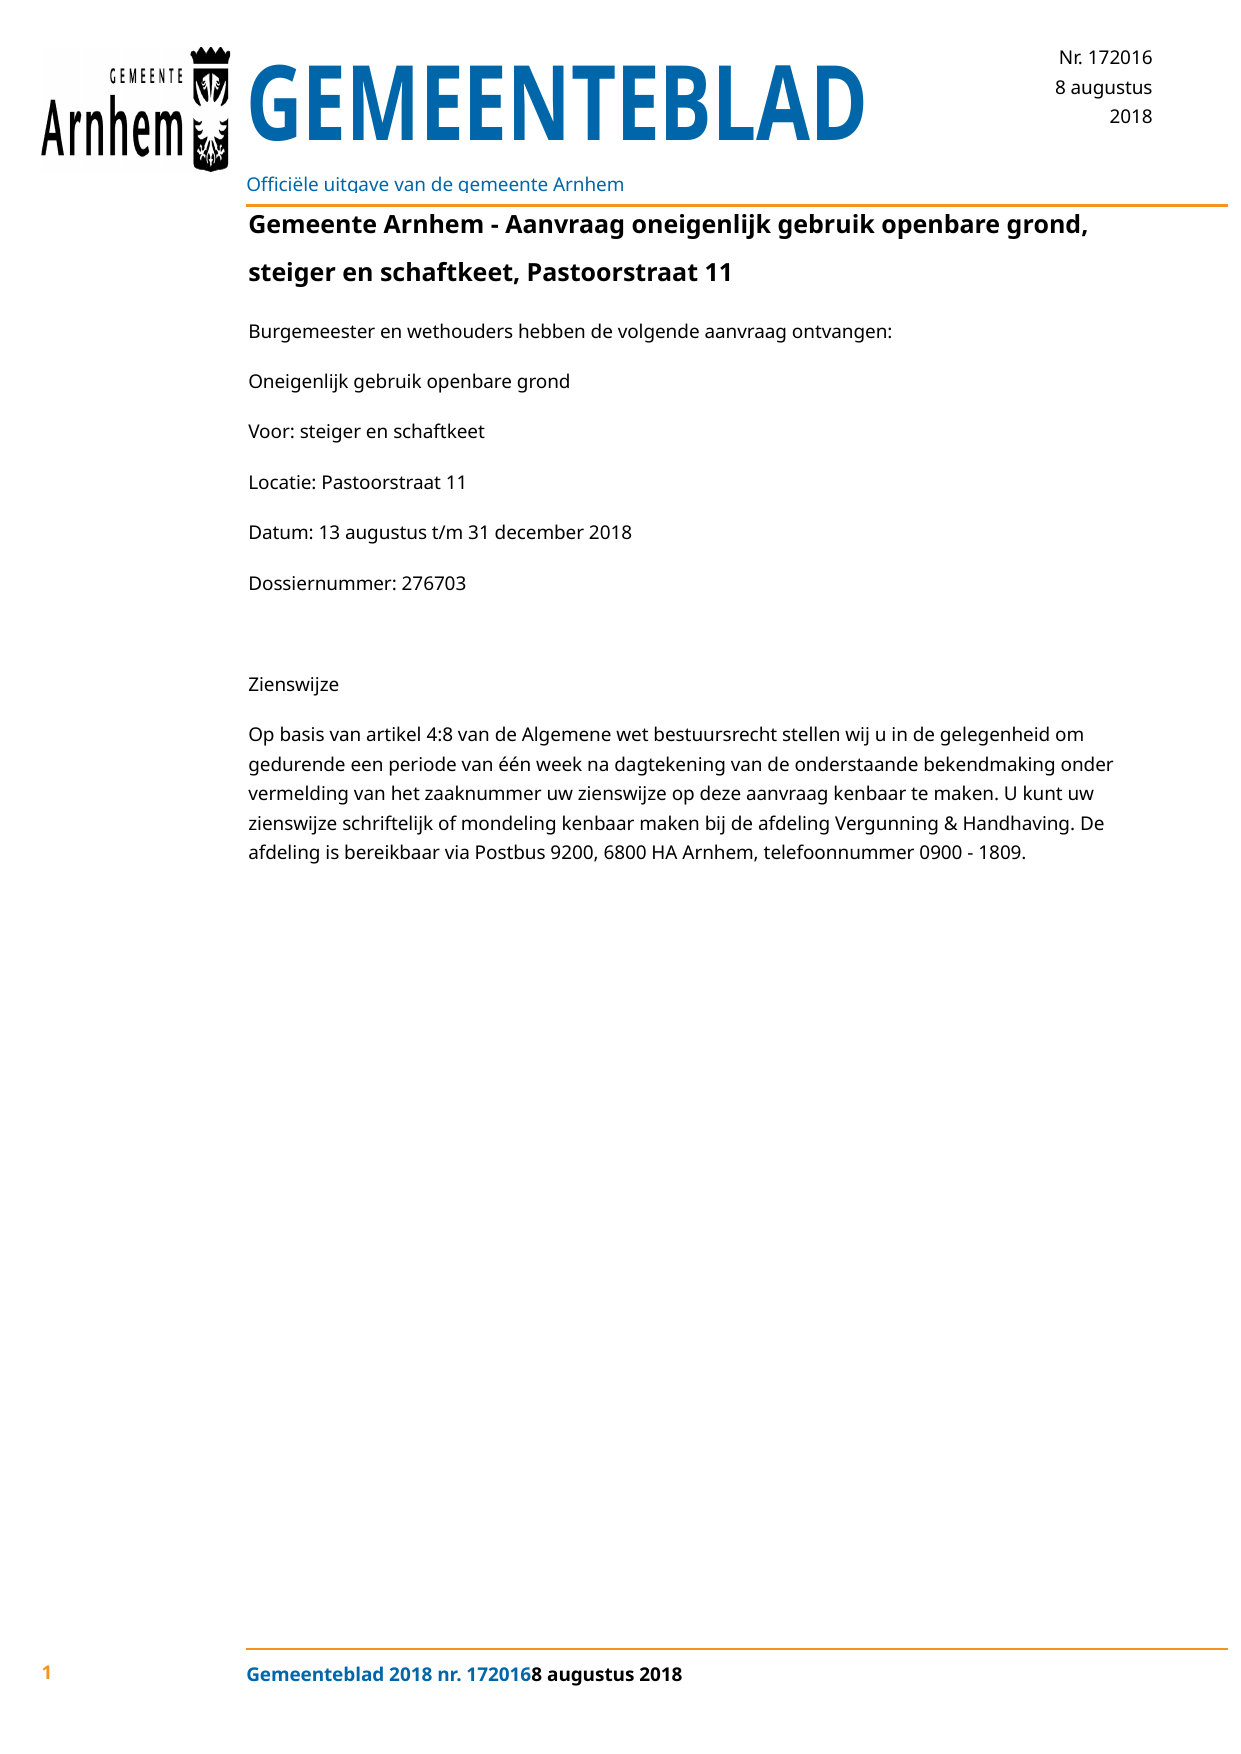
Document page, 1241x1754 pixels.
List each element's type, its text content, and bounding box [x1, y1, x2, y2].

picture [41, 47, 231, 172]
text Voor: steiger en schaftkeet [248, 419, 1152, 444]
text Locatie: Pastoorstraat 11 [248, 469, 1152, 495]
text Dossiernummer: 276703 [248, 570, 1152, 596]
text Oneigenlijk gebruik openbare grond [248, 368, 1152, 394]
text Datum: 13 augustus t/m 31 december 2018 [248, 519, 1152, 545]
text Burgemeester en wethouders hebben de volgende aanvraag ontvangen: [248, 318, 1152, 344]
text Zienswijze [248, 671, 1152, 697]
text Gemeente Arnhem - Aanvraag oneigenlijk gebruik openbare grond, steiger en schaftkeet, Pastoorstraat 11 [248, 207, 1152, 288]
text Op basis van artikel 4:8 van de Algemene wet bestuursrecht stellen wij u in de gelegenheid om gedurende een periode van één week na dagtekening van de onderstaande bekendmaking onder vermelding van het zaaknummer uw zienswijze op deze aanvraag kenbaar te maken. U kunt uw zienswijze schriftelijk of mondeling kenbaar maken bij de afdeling Vergunning & Handhaving. De afdeling is bereikbaar via Postbus 9200, 6800 HA Arnhem, telefoonnummer 0900 - 1809. [248, 721, 1152, 865]
